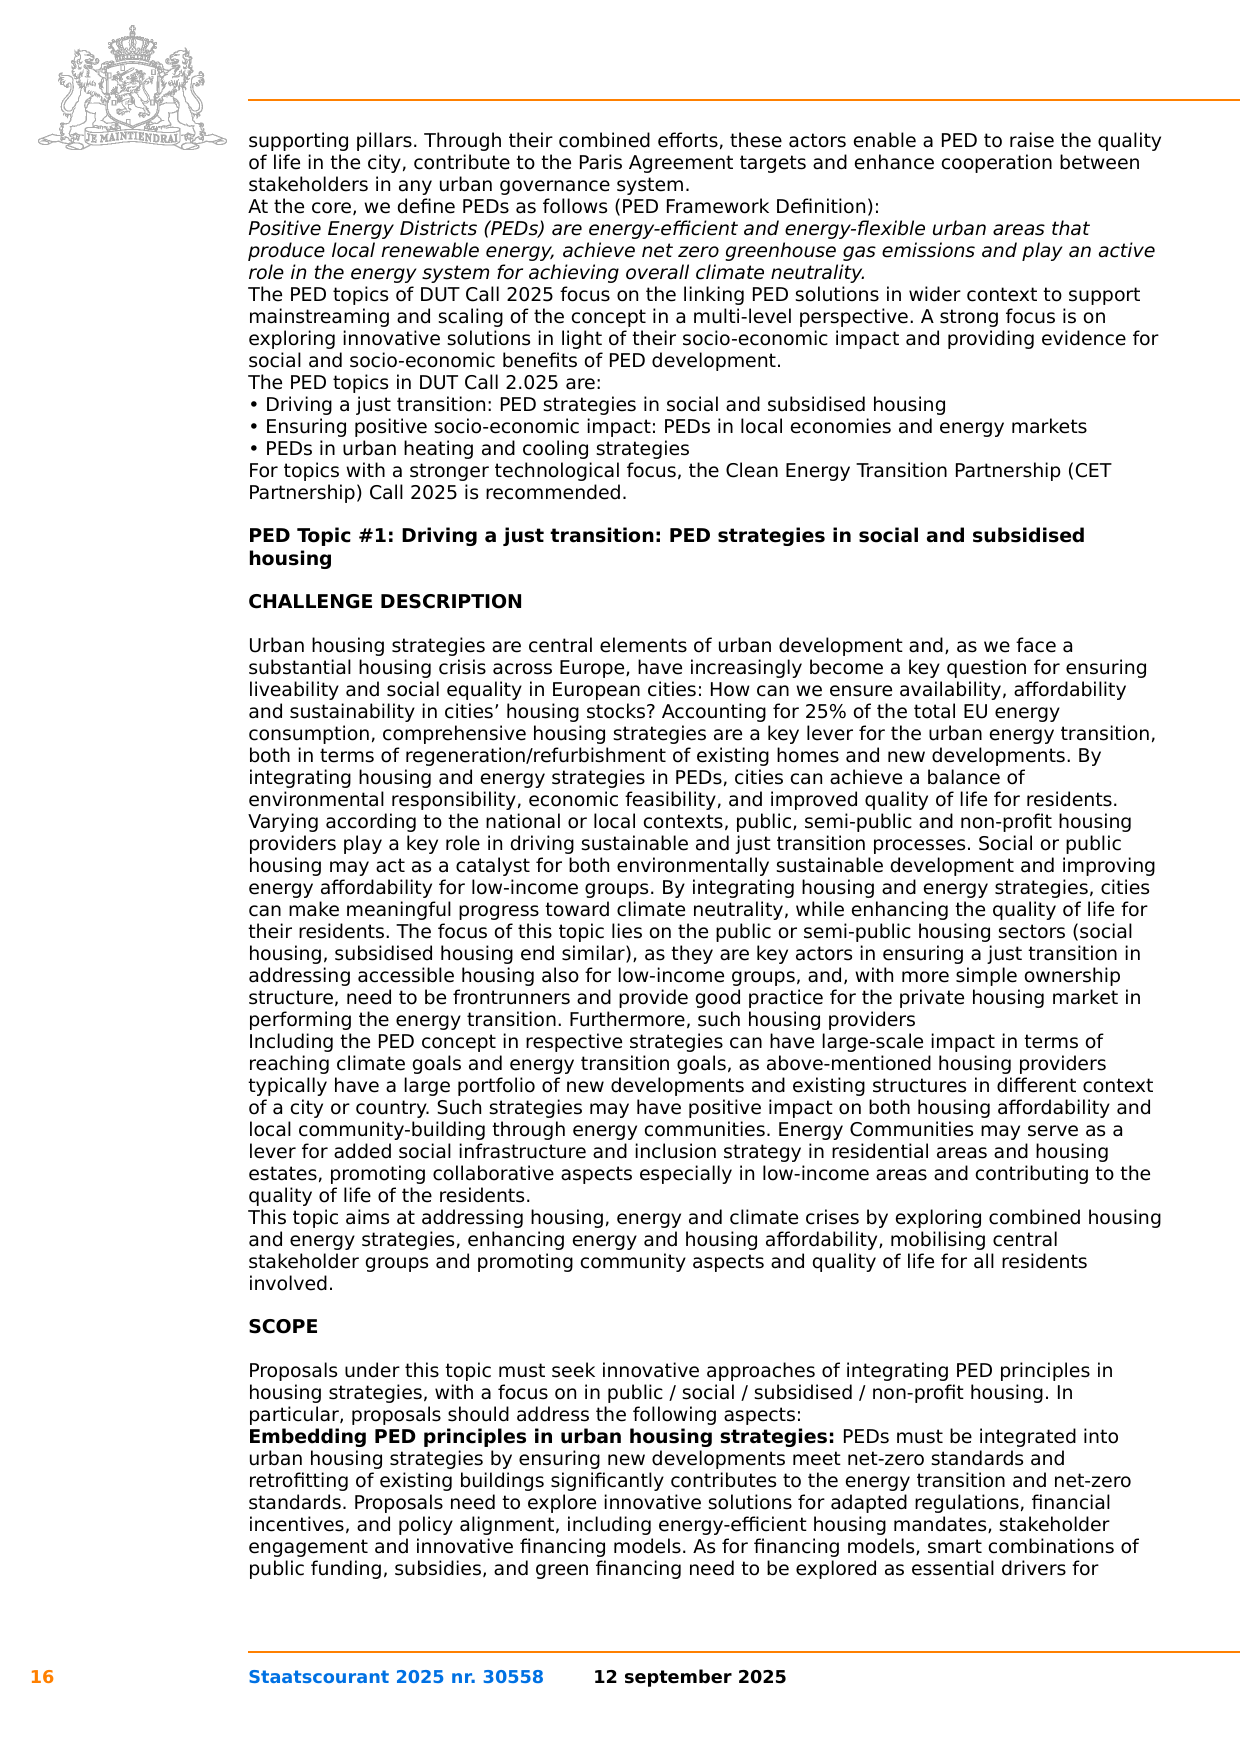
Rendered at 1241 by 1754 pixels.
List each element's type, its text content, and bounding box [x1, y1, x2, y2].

text For topics with a stronger technological focus, the Clean Energy Transition Partnership (CET Partnership) Call 2025 is recommended. [248, 459, 1163, 503]
subtitle CHALLENGE DESCRIPTION [248, 591, 1163, 613]
text Urban housing strategies are central elements of urban development and, as we face a substantial housing crisis across Europe, have increasingly become a key question for ensuring liveability and social equality in European cities: How can we ensure availability, affordability and sustainability in cities’ housing stocks? Accounting for 25% of the total EU energy consumption, comprehensive housing strategies are a key lever for the urban energy transition, both in terms of regeneration/refurbishment of existing homes and new developments. By integrating housing and energy strategies in PEDs, cities can achieve a balance of environmental responsibility, economic feasibility, and improved quality of life for residents. Varying according to the national or local contexts, public, semi-public and non-profit housing providers play a key role in driving sustainable and just transition processes. Social or public housing may act as a catalyst for both environmentally sustainable development and improving energy affordability for low-income groups. By integrating housing and energy strategies, cities can make meaningful progress toward climate neutrality, while enhancing the quality of life for their residents. The focus of this topic lies on the public or semi-public housing sectors (social housing, subsidised housing end similar), as they are key actors in ensuring a just transition in addressing accessible housing also for low-income groups, and, with more simple ownership structure, need to be frontrunners and provide good practice for the private housing market in performing the energy transition. Furthermore, such housing providers [248, 635, 1163, 1031]
text Embedding PED principles in urban housing strategies: PEDs must be integrated into urban housing strategies by ensuring new developments meet net-zero standards and retrofitting of existing buildings significantly contributes to the energy transition and net-zero standards. Proposals need to explore innovative solutions for adapted regulations, financial incentives, and policy alignment, including energy-efficient housing mandates, stakeholder engagement and innovative financing models. As for financing models, smart combinations of public funding, subsidies, and green financing need to be explored as essential drivers for [248, 1426, 1163, 1580]
text supporting pillars. Through their combined efforts, these actors enable a PED to raise the quality of life in the city, contribute to the Paris Agreement targets and enhance cooperation between stakeholders in any urban governance system. [248, 130, 1163, 196]
text The PED topics in DUT Call 2.025 are: [248, 372, 1163, 394]
text • Driving a just transition: PED strategies in social and subsidised housing [248, 394, 1163, 416]
text Including the PED concept in respective strategies can have large-scale impact in terms of reaching climate goals and energy transition goals, as above-mentioned housing providers typically have a large portfolio of new developments and existing structures in different context of a city or country. Such strategies may have positive impact on both housing affordability and local community-building through energy communities. Energy Communities may serve as a lever for added social infrastructure and inclusion strategy in residential areas and housing estates, promoting collaborative aspects especially in low-income areas and contributing to the quality of life of the residents. [248, 1031, 1163, 1207]
text The PED topics of DUT Call 2025 focus on the linking PED solutions in wider context to support mainstreaming and scaling of the concept in a multi-level perspective. A strong focus is on exploring innovative solutions in light of their socio-economic impact and providing evidence for social and socio-economic benefits of PED development. [248, 284, 1163, 372]
subtitle SCOPE [248, 1316, 1163, 1338]
text This topic aims at addressing housing, energy and climate crises by exploring combined housing and energy strategies, enhancing energy and housing affordability, mobilising central stakeholder groups and promoting community aspects and quality of life for all residents involved. [248, 1207, 1163, 1294]
text Proposals under this topic must seek innovative approaches of integrating PED principles in housing strategies, with a focus on in public / social / subsidised / non-profit housing. In particular, proposals should address the following aspects: [248, 1360, 1163, 1426]
text At the core, we define PEDs as follows (PED Framework Definition): [248, 196, 1163, 218]
text • Ensuring positive socio-economic impact: PEDs in local economies and energy markets [248, 416, 1163, 438]
subtitle PED Topic #1: Driving a just transition: PED strategies in social and subsidised housing [248, 525, 1163, 569]
picture [38, 25, 227, 150]
text Positive Energy Districts (PEDs) are energy-efficient and energy-flexible urban areas that produce local renewable energy, achieve net zero greenhouse gas emissions and play an active role in the energy system for achieving overall climate neutrality. [248, 218, 1163, 284]
text • PEDs in urban heating and cooling strategies [248, 438, 1163, 459]
